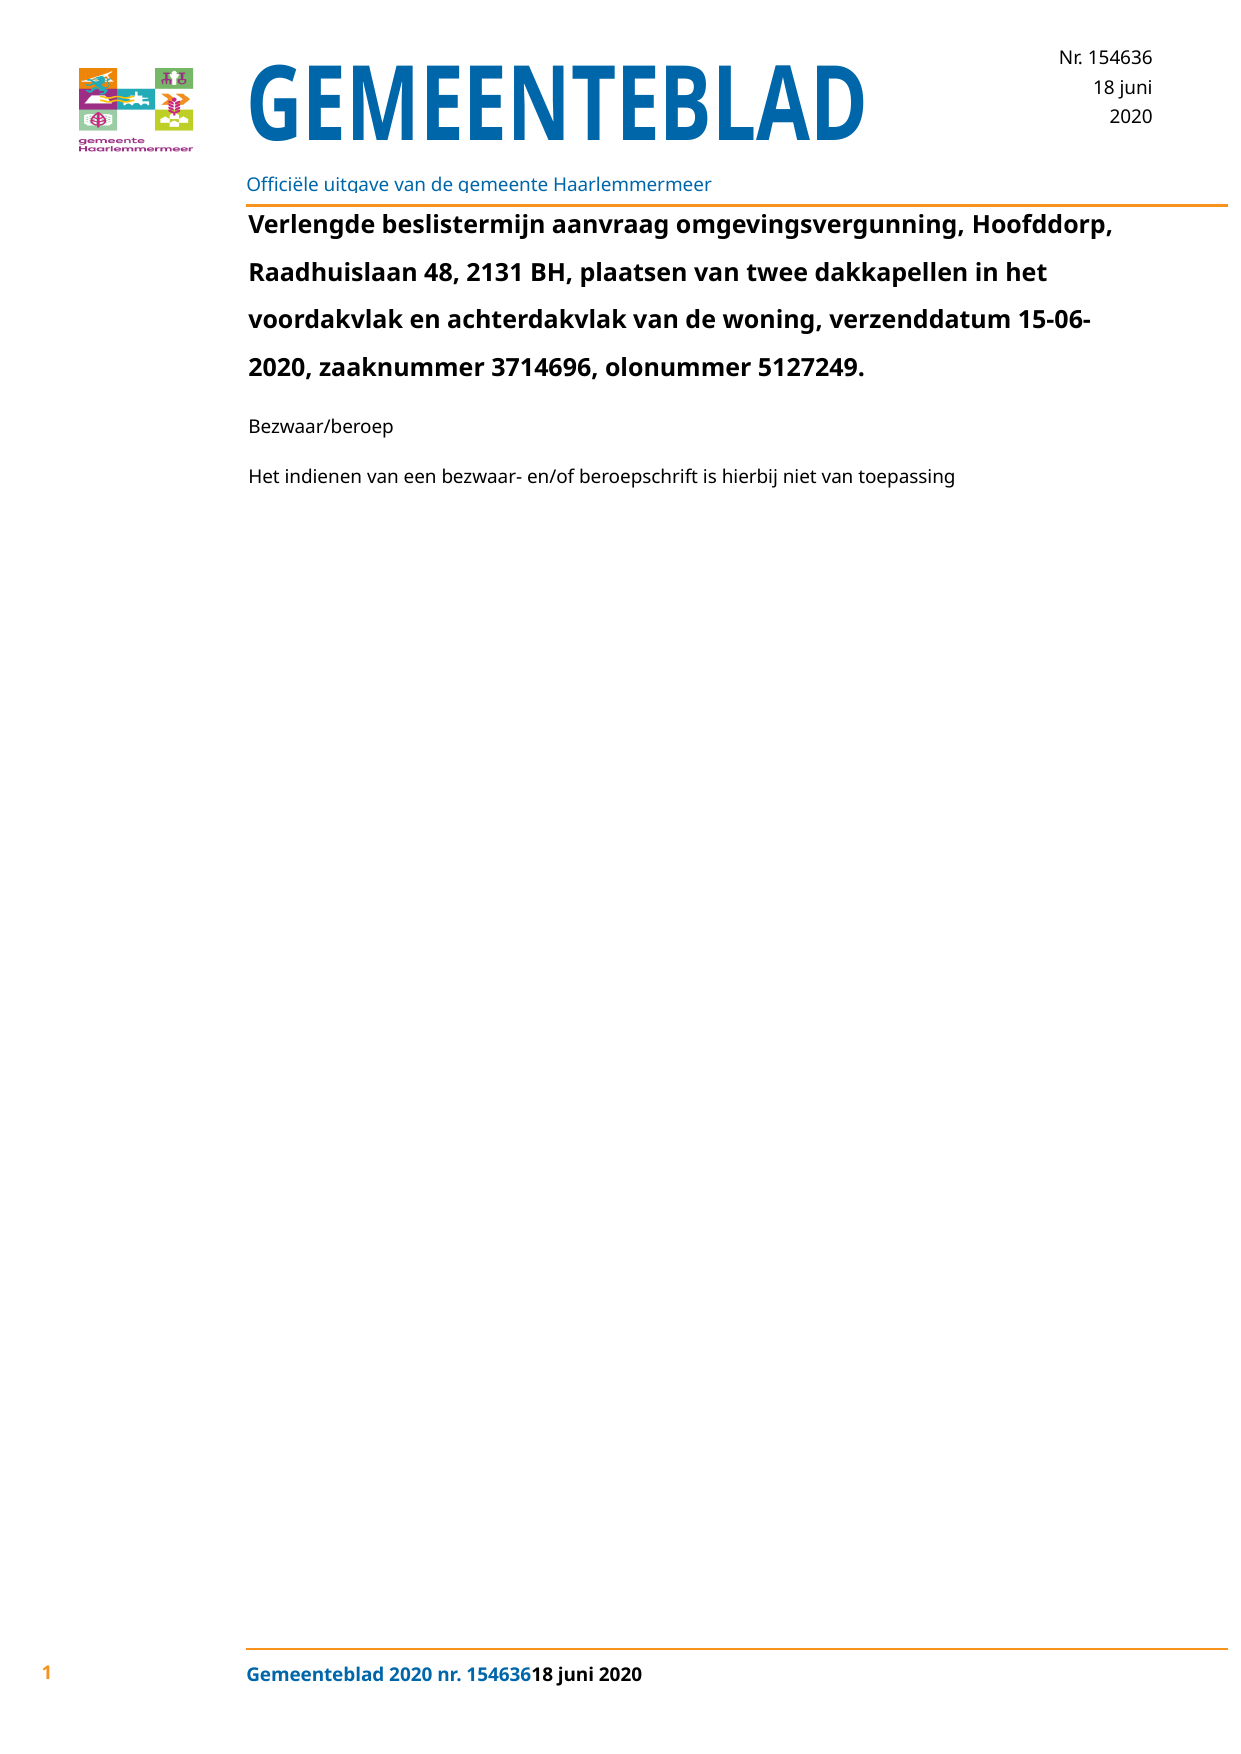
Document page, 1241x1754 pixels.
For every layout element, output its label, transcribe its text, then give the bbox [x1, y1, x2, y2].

text Verlengde beslistermijn aanvraag omgevingsvergunning, Hoofddorp, Raadhuislaan 48, 2131 BH, plaatsen van twee dakkapellen in het voordakvlak en achterdakvlak van de woning, verzenddatum 15-06-2020, zaaknummer 3714696, olonummer 5127249. [248, 207, 1152, 384]
picture [41, 47, 231, 172]
text Het indienen van een bezwaar- en/of beroepschrift is hierbij niet van toepassing [248, 463, 1152, 489]
text Bezwaar/beroep [248, 413, 1152, 439]
